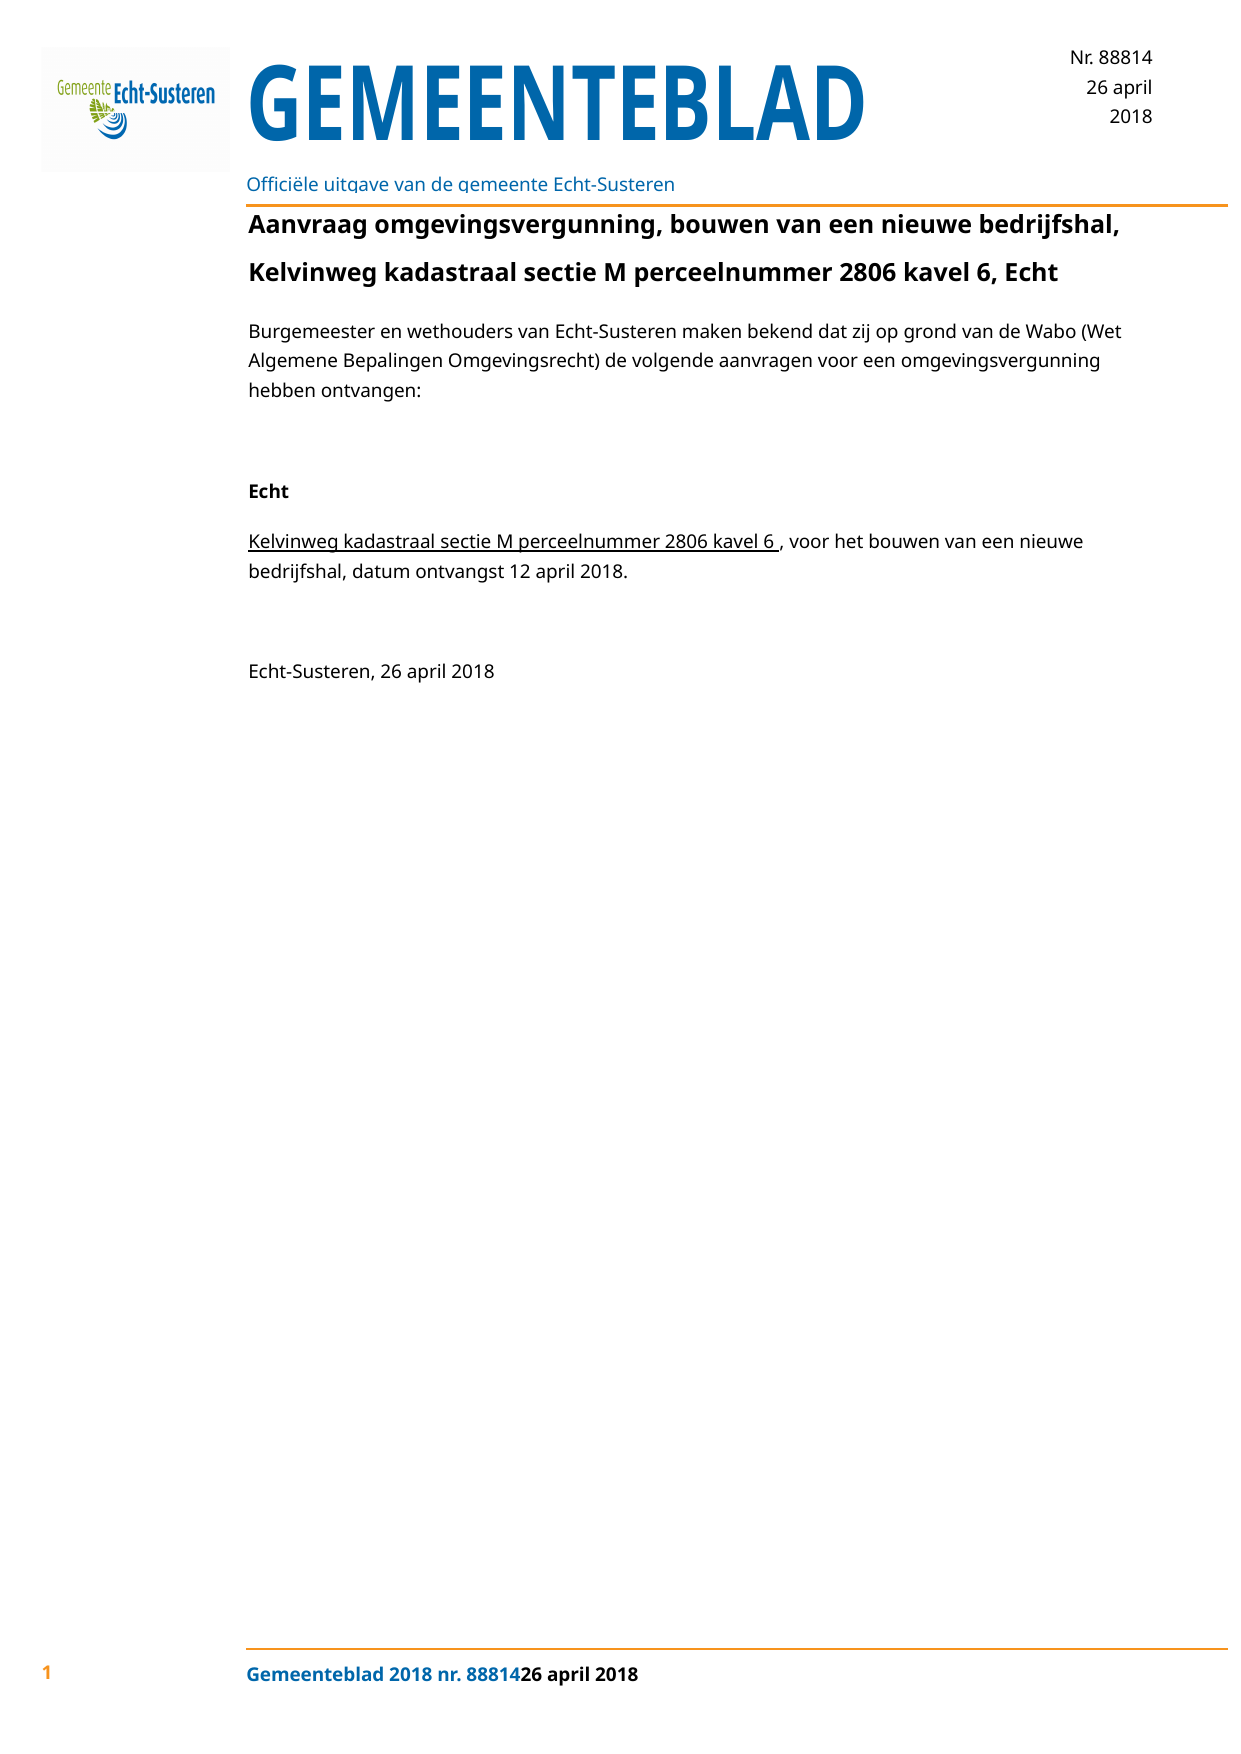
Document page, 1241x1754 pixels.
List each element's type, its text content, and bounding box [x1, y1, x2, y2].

text Kelvinweg kadastraal sectie M perceelnummer 2806 kavel 6 , voor het bouwen van een nieuwe bedrijfshal, datum ontvangst 12 april 2018. [248, 528, 1152, 584]
text Burgemeester en wethouders van Echt-Susteren maken bekend dat zij op grond van de Wabo (Wet Algemene Bepalingen Omgevingsrecht) de volgende aanvragen voor een omgevingsvergunning hebben ontvangen: [248, 318, 1152, 403]
text Echt [248, 478, 1152, 504]
text Aanvraag omgevingsvergunning, bouwen van een nieuwe bedrijfshal, Kelvinweg kadastraal sectie M perceelnummer 2806 kavel 6, Echt [248, 207, 1152, 288]
picture [41, 47, 231, 172]
text Echt-Susteren, 26 april 2018 [248, 659, 1152, 684]
